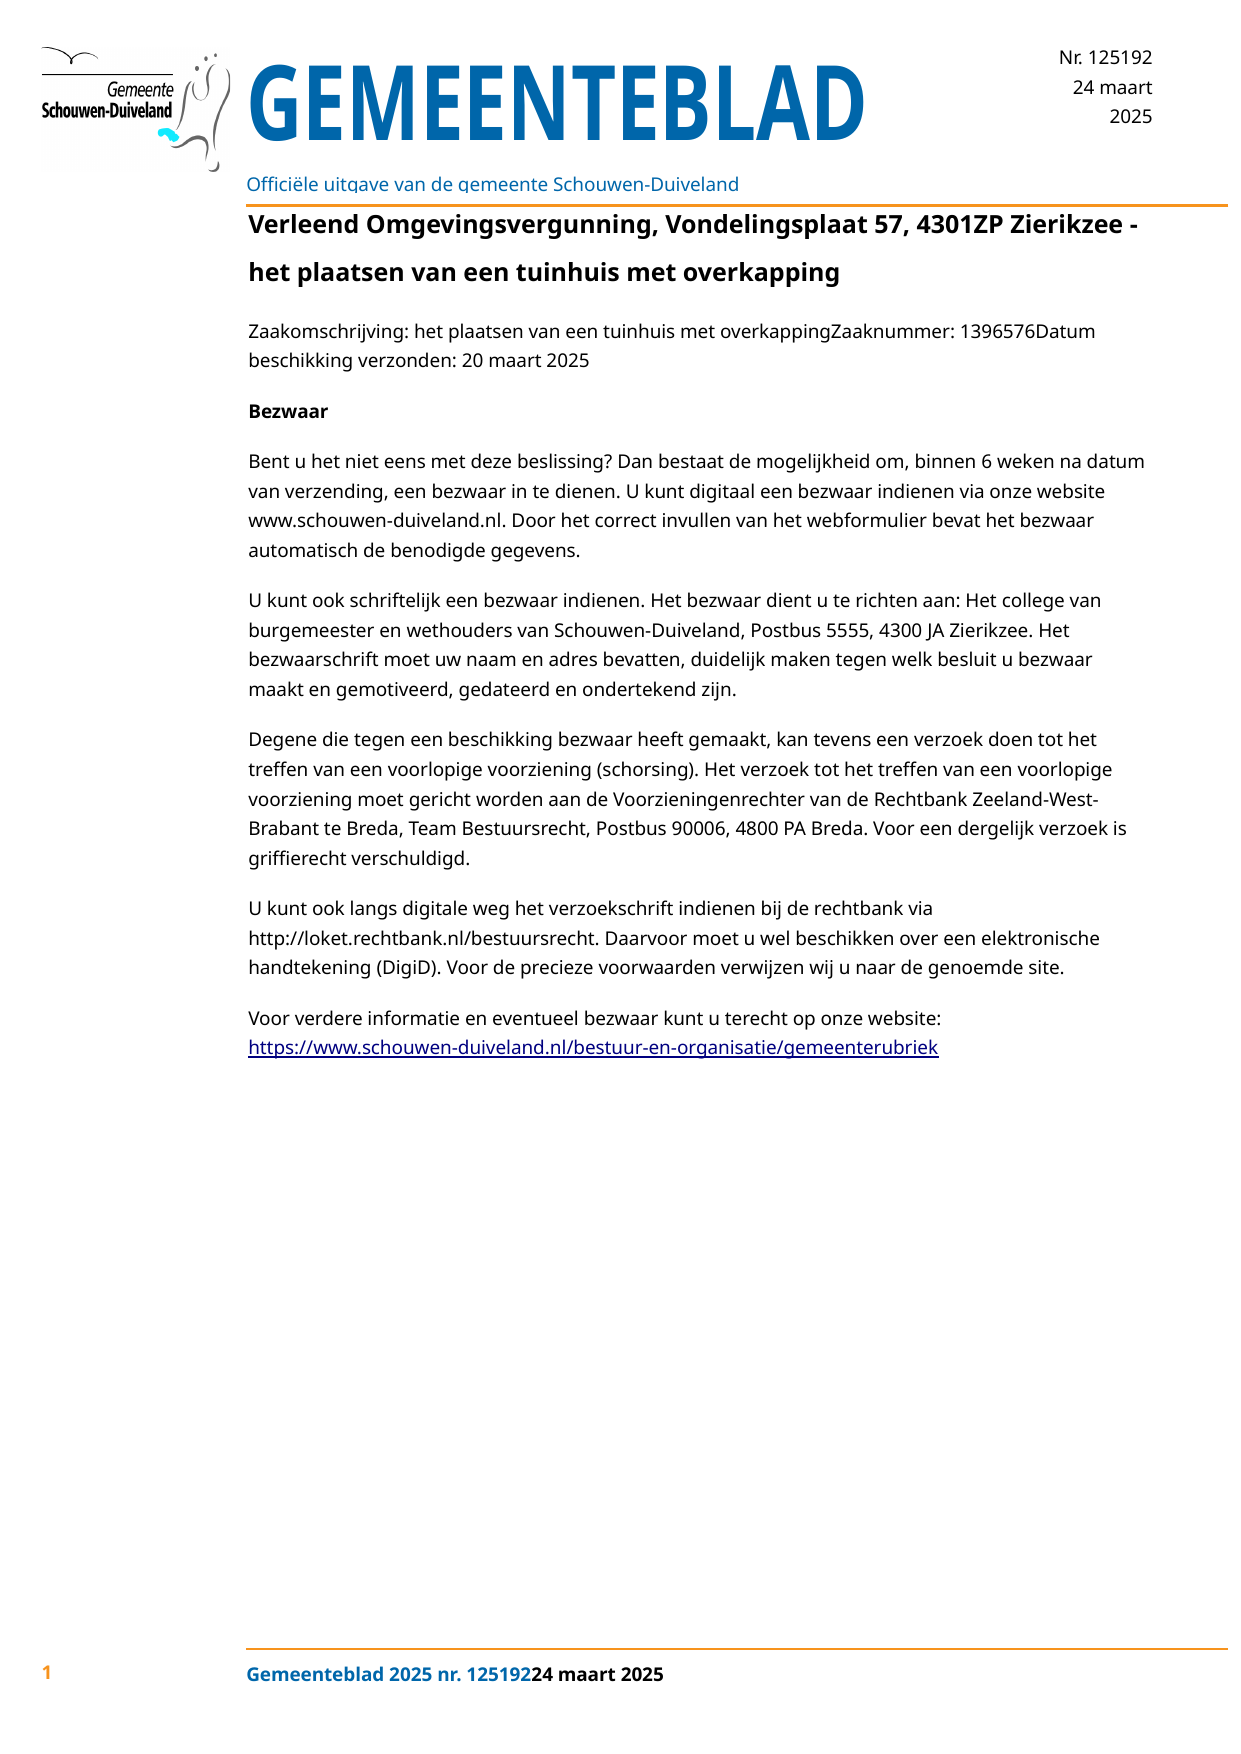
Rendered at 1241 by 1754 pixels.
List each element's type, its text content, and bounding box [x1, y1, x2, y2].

text Degene die tegen een beschikking bezwaar heeft gemaakt, kan tevens een verzoek doen tot het treffen van een voorlopige voorziening (schorsing). Het verzoek tot het treffen van een voorlopige voorziening moet gericht worden aan de Voorzieningenrechter van de Rechtbank Zeeland-West-Brabant te Breda, Team Bestuursrecht, Postbus 90006, 4800 PA Breda. Voor een dergelijk verzoek is griffierecht verschuldigd. [248, 727, 1152, 871]
text Zaakomschrijving: het plaatsen van een tuinhuis met overkappingZaaknummer: 1396576Datum beschikking verzonden: 20 maart 2025 [248, 318, 1152, 373]
text Verleend Omgevingsvergunning, Vondelingsplaat 57, 4301ZP Zierikzee - het plaatsen van een tuinhuis met overkapping [248, 207, 1152, 288]
text Bent u het niet eens met deze beslissing? Dan bestaat de mogelijkheid om, binnen 6 weken na datum van verzending, een bezwaar in te dienen. U kunt digitaal een bezwaar indienen via onze website www.schouwen-duiveland.nl. Door het correct invullen van het webformulier bevat het bezwaar automatisch de benodigde gegevens. [248, 448, 1152, 563]
text U kunt ook schriftelijk een bezwaar indienen. Het bezwaar dient u te richten aan: Het college van burgemeester en wethouders van Schouwen-Duiveland, Postbus 5555, 4300 JA Zierikzee. Het bezwaarschrift moet uw naam en adres bevatten, duidelijk maken tegen welk besluit u bezwaar maakt en gemotiveerd, gedateerd en ondertekend zijn. [248, 587, 1152, 702]
text Voor verdere informatie en eventueel bezwaar kunt u terecht op onze website: https://www.schouwen-duiveland.nl/bestuur-en-organisatie/gemeenterubriek [248, 1005, 1152, 1060]
text U kunt ook langs digitale weg het verzoekschrift indienen bij de rechtbank via http://loket.rechtbank.nl/bestuursrecht. Daarvoor moet u wel beschikken over een elektronische handtekening (DigiD). Voor de precieze voorwaarden verwijzen wij u naar de genoemde site. [248, 895, 1152, 980]
picture [41, 47, 231, 172]
text Bezwaar [248, 398, 1152, 424]
